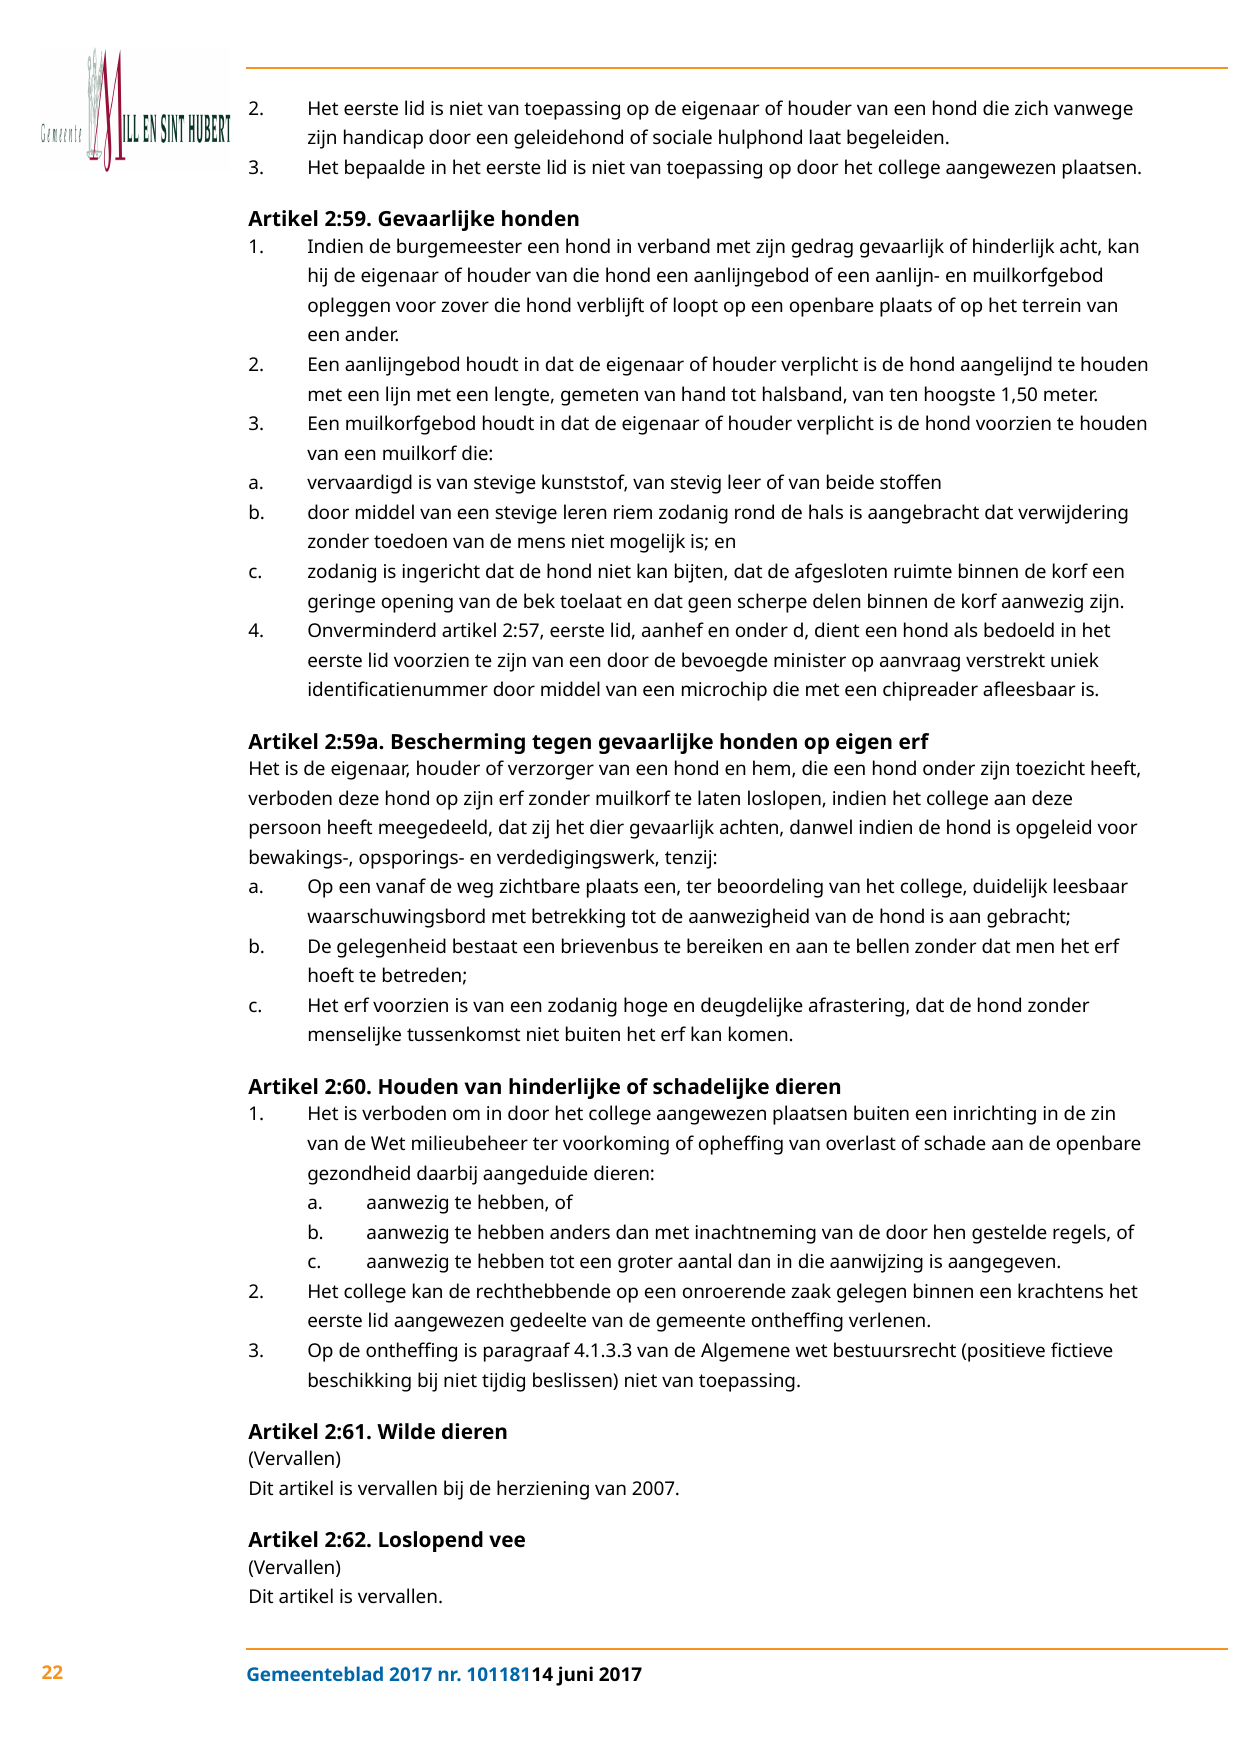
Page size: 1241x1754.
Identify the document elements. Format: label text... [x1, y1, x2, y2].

list aanwezig te hebben anders dan met inachtneming van de door hen gestelde regels, of [307, 1219, 1152, 1244]
list door middel van een stevige leren riem zodanig rond de hals is aangebracht dat verwijdering zonder toedoen van de mens niet mogelijk is; en [248, 499, 1152, 554]
text Artikel 2:59. Gevaarlijke honden [248, 204, 1152, 233]
text (Vervallen) [248, 1554, 1152, 1580]
list De gelegenheid bestaat een brievenbus te bereiken en aan te bellen zonder dat men het erf hoeft te betreden; [248, 933, 1152, 988]
picture [41, 47, 231, 172]
list Het eerste lid is niet van toepassing op de eigenaar of houder van een hond die zich vanwege zijn handicap door een geleidehond of sociale hulphond laat begeleiden. [248, 95, 1152, 150]
list Onverminderd artikel 2:57, eerste lid, aanhef en onder d, dient een hond als bedoeld in het eerste lid voorzien te zijn van een door de bevoegde minister op aanvraag verstrekt uniek identificatienummer door middel van een microchip die met een chipreader afleesbaar is. [248, 617, 1152, 702]
list aanwezig te hebben tot een groter aantal dan in die aanwijzing is aangegeven. [307, 1248, 1152, 1274]
list Een aanlijngebod houdt in dat de eigenaar of houder verplicht is de hond aangelijnd te houden met een lijn met een lengte, gemeten van hand tot halsband, van ten hoogste 1,50 meter. [248, 351, 1152, 406]
text Artikel 2:62. Loslopend vee [248, 1526, 1152, 1554]
list zodanig is ingericht dat de hond niet kan bijten, dat de afgesloten ruimte binnen de korf een geringe opening van de bek toelaat en dat geen scherpe delen binnen de korf aanwezig zijn. [248, 558, 1152, 613]
text (Vervallen) [248, 1446, 1152, 1471]
list Een muilkorfgebod houdt in dat de eigenaar of houder verplicht is de hond voorzien te houden van een muilkorf die: [248, 410, 1152, 466]
list Het erf voorzien is van een zodanig hoge en deugdelijke afrastering, dat de hond zonder menselijke tussenkomst niet buiten het erf kan komen. [248, 992, 1152, 1047]
list Het is verboden om in door het college aangewezen plaatsen buiten een inrichting in de zin van de Wet milieubeheer ter voorkoming of opheffing van overlast of schade aan de openbare gezondheid daarbij aangeduide dieren: [248, 1101, 1152, 1185]
text Dit artikel is vervallen bij de herziening van 2007. [248, 1475, 1152, 1501]
list Indien de burgemeester een hond in verband met zijn gedrag gevaarlijk of hinderlijk acht, kan hij de eigenaar of houder van die hond een aanlijngebod of een aanlijn- en muilkorfgebod opleggen voor zover die hond verblijft of loopt op een openbare plaats of op het terrein van een ander. [248, 233, 1152, 347]
text Artikel 2:61. Wilde dieren [248, 1417, 1152, 1446]
text Artikel 2:59a. Bescherming tegen gevaarlijke honden op eigen erf [248, 727, 1152, 755]
text Artikel 2:60. Houden van hinderlijke of schadelijke dieren [248, 1072, 1152, 1101]
list aanwezig te hebben, of [307, 1189, 1152, 1215]
list Het college kan de rechthebbende op een onroerende zaak gelegen binnen een krachtens het eerste lid aangewezen gedeelte van de gemeente ontheffing verlenen. [248, 1278, 1152, 1333]
list Op de ontheffing is paragraaf 4.1.3.3 van de Algemene wet bestuursrecht (positieve fictieve beschikking bij niet tijdig beslissen) niet van toepassing. [248, 1337, 1152, 1392]
text Het is de eigenaar, houder of verzorger van een hond en hem, die een hond onder zijn toezicht heeft, verboden deze hond op zijn erf zonder muilkorf te laten loslopen, indien het college aan deze persoon heeft meegedeeld, dat zij het dier gevaarlijk achten, danwel indien de hond is opgeleid voor bewakings-, opsporings- en verdedigingswerk, tenzij: [248, 755, 1152, 870]
list Het bepaalde in het eerste lid is niet van toepassing op door het college aangewezen plaatsen. [248, 154, 1152, 180]
list Op een vanaf de weg zichtbare plaats een, ter beoordeling van het college, duidelijk leesbaar waarschuwingsbord met betrekking tot de aanwezigheid van de hond is aan gebracht; [248, 874, 1152, 929]
text Dit artikel is vervallen. [248, 1584, 1152, 1609]
list vervaardigd is van stevige kunststof, van stevig leer of van beide stoffen [248, 469, 1152, 495]
